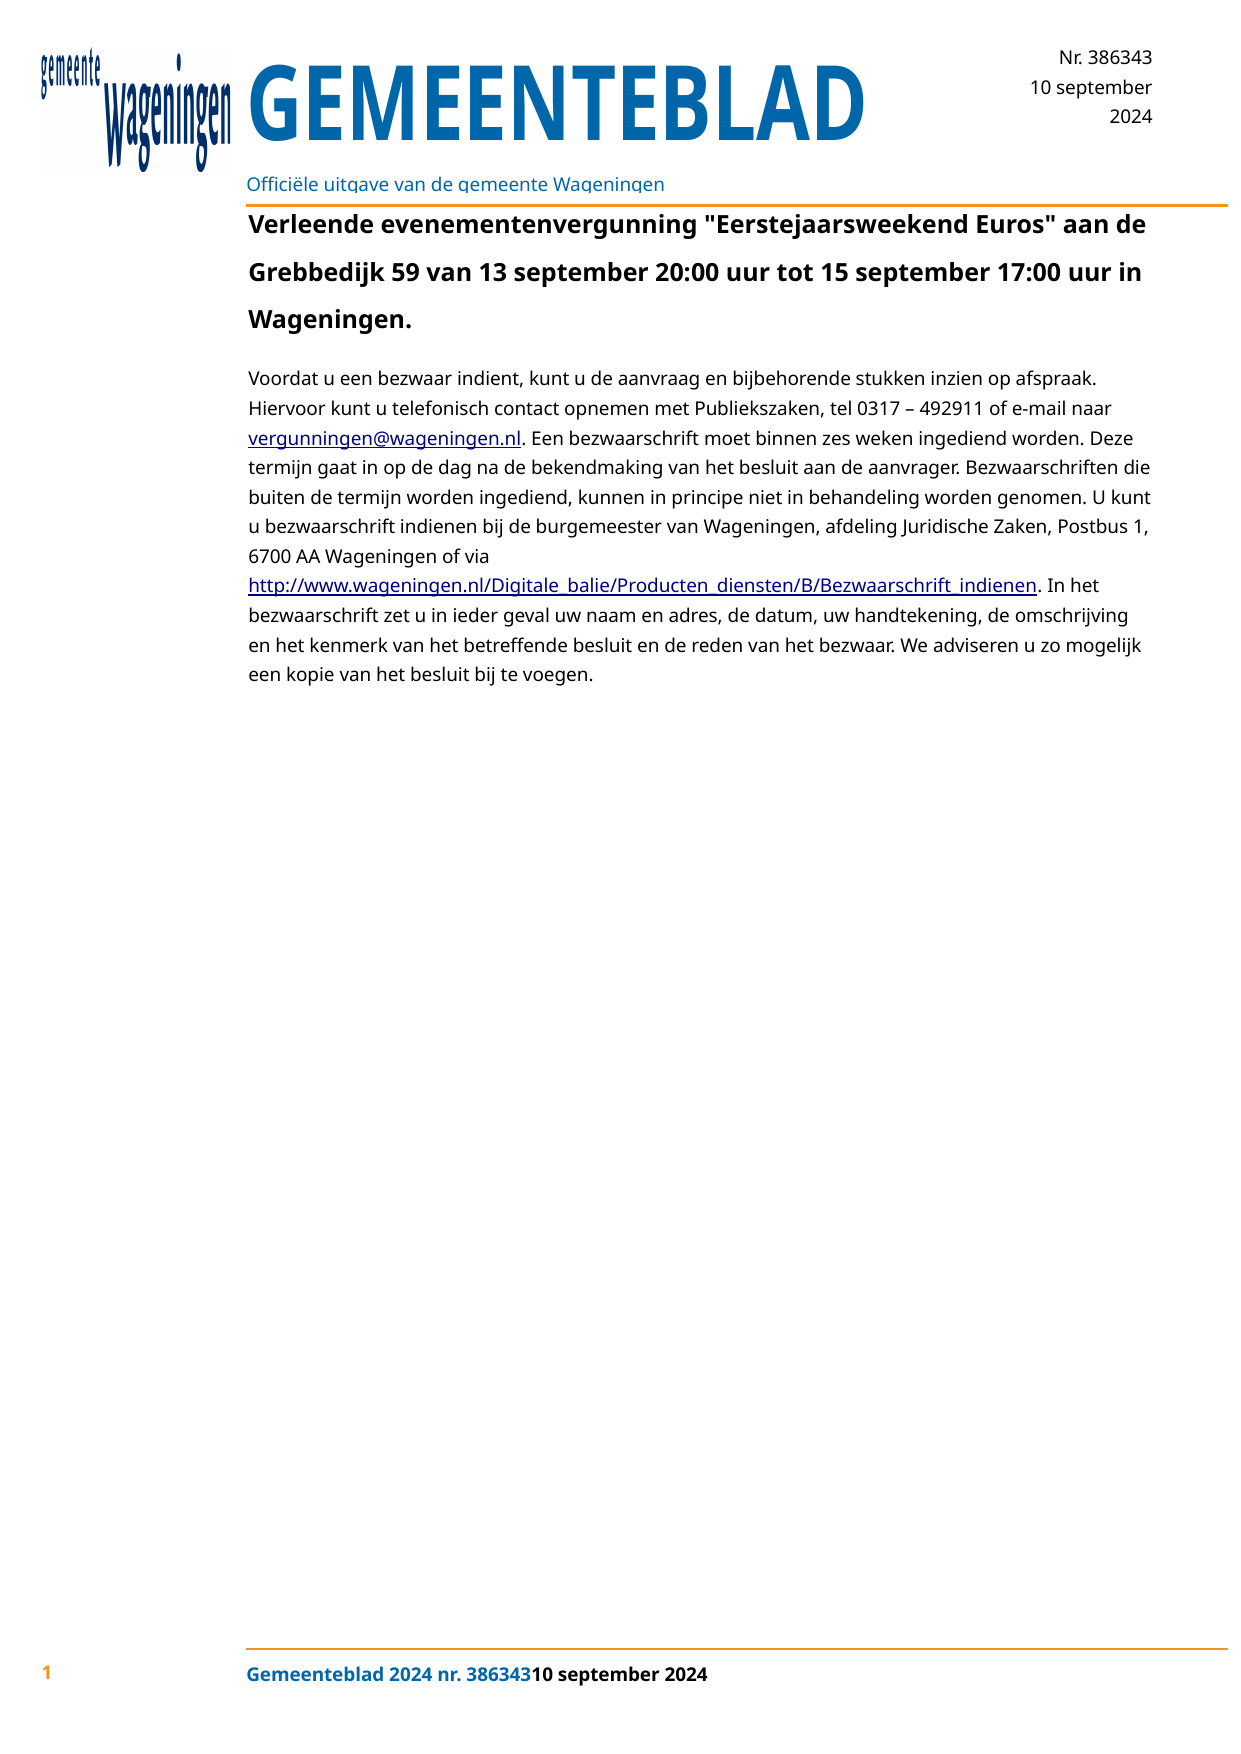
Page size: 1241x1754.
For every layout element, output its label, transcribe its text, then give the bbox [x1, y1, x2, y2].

text Verleende evenementenvergunning "Eerstejaarsweekend Euros" aan de Grebbedijk 59 van 13 september 20:00 uur tot 15 september 17:00 uur in Wageningen. [248, 207, 1152, 336]
picture [41, 47, 231, 172]
text Voordat u een bezwaar indient, kunt u de aanvraag en bijbehorende stukken inzien op afspraak. Hiervoor kunt u telefonisch contact opnemen met Publiekszaken, tel 0317 – 492911 of e-mail naar vergunningen@wageningen.nl. Een bezwaarschrift moet binnen zes weken ingediend worden. Deze termijn gaat in op de dag na de bekendmaking van het besluit aan de aanvrager. Bezwaarschriften die buiten de termijn worden ingediend, kunnen in principe niet in behandeling worden genomen. U kunt u bezwaarschrift indienen bij de burgemeester van Wageningen, afdeling Juridische Zaken, Postbus 1, 6700 AA Wageningen of via http://www.wageningen.nl/Digitale_balie/Producten_diensten/B/Bezwaarschrift_indienen. In het bezwaarschrift zet u in ieder geval uw naam en adres, de datum, uw handtekening, de omschrijving en het kenmerk van het betreffende besluit en de reden van het bezwaar. We adviseren u zo mogelijk een kopie van het besluit bij te voegen. [248, 366, 1152, 687]
